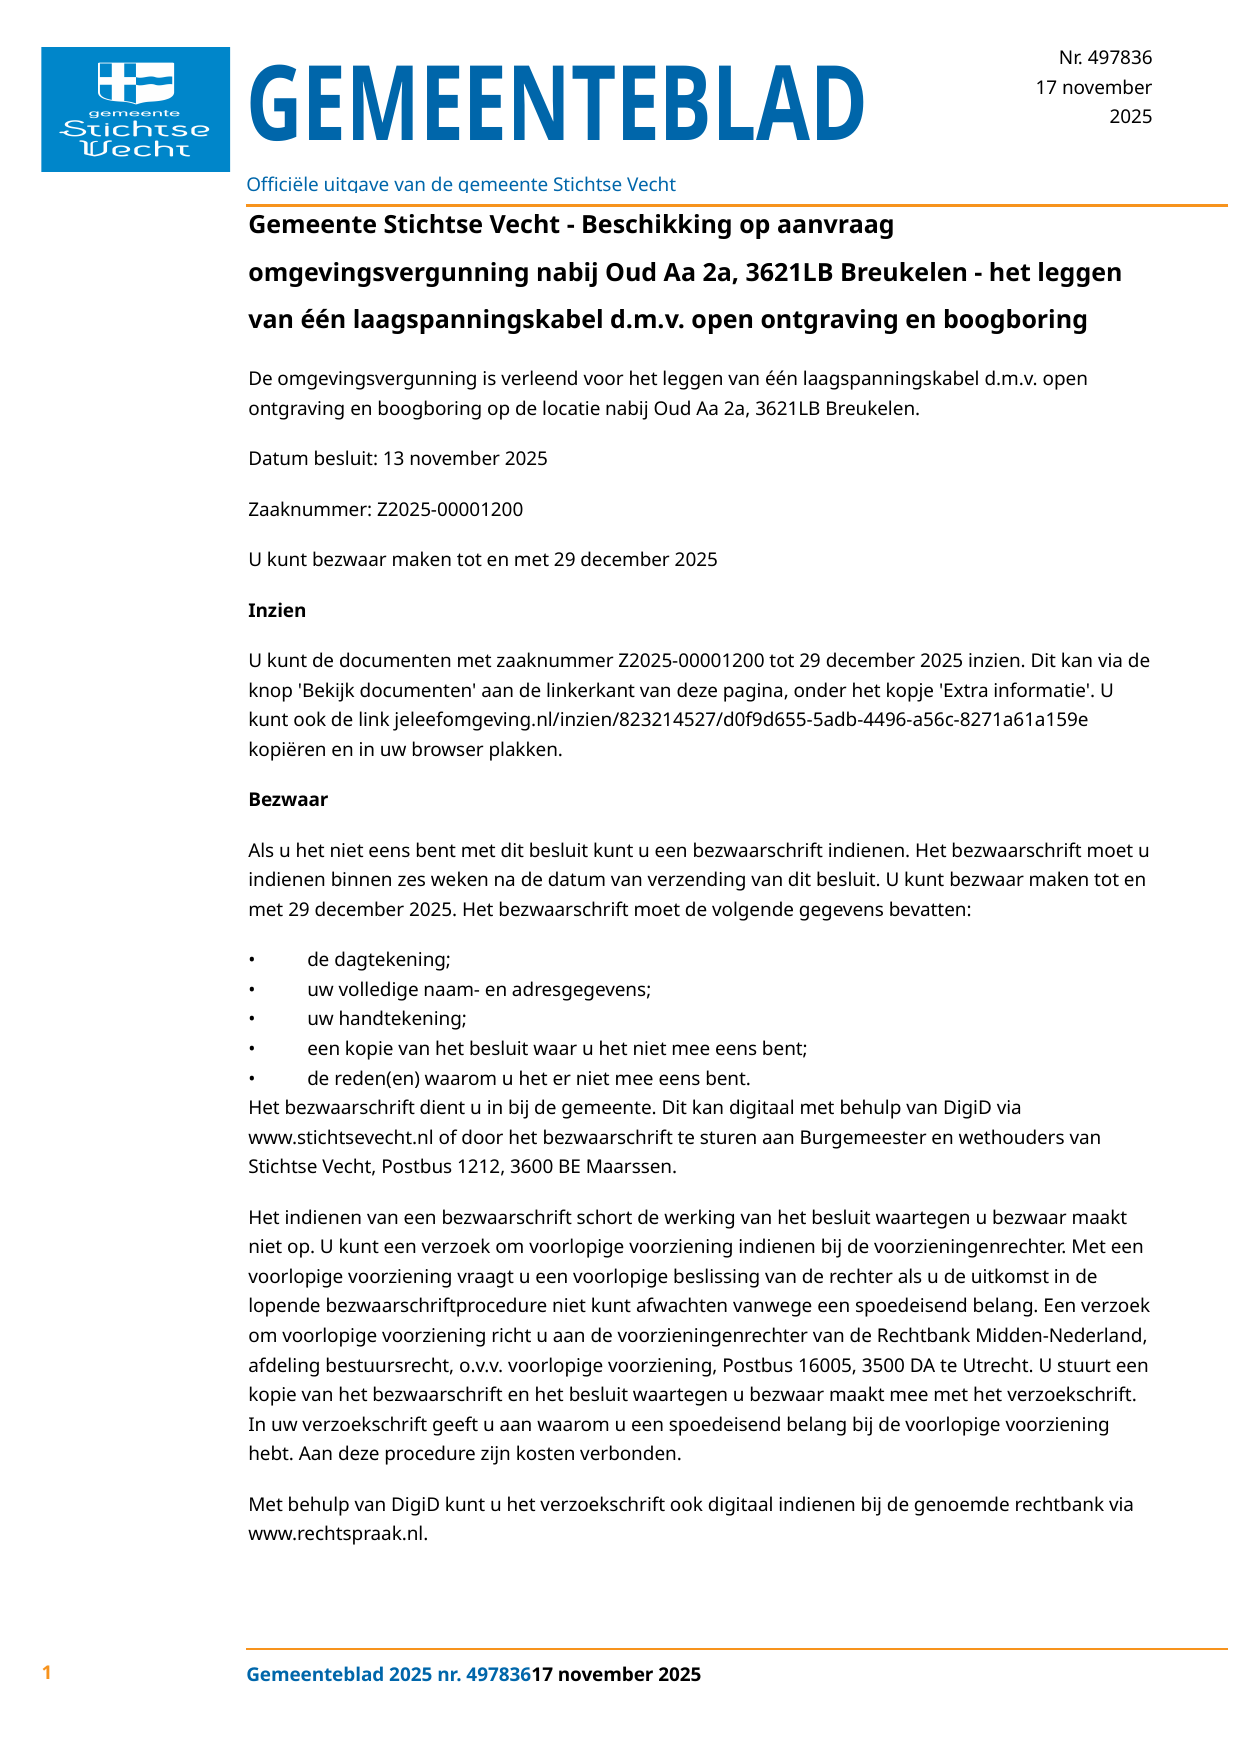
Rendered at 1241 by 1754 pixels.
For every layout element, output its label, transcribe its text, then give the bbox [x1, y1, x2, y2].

text Met behulp van DigiD kunt u het verzoekschrift ook digitaal indienen bij de genoemde rechtbank via www.rechtspraak.nl. [248, 1491, 1152, 1546]
text Als u het niet eens bent met dit besluit kunt u een bezwaarschrift indienen. Het bezwaarschrift moet u indienen binnen zes weken na de datum van verzending van dit besluit. U kunt bezwaar maken tot en met 29 december 2025. Het bezwaarschrift moet de volgende gegevens bevatten: [248, 837, 1152, 922]
picture [137, 63, 174, 103]
list uw handtekening; [248, 1006, 1152, 1031]
list de reden(en) waarom u het er niet mee eens bent. [248, 1065, 1152, 1090]
text Bezwaar [248, 786, 1152, 812]
text Gemeente Stichtse Vecht - Beschikking op aanvraag omgevingsvergunning nabij Oud Aa 2a, 3621LB Breukelen - het leggen van één laagspanningskabel d.m.v. open ontgraving en boogboring [248, 207, 1152, 336]
text Inzien [248, 597, 1152, 622]
list de dagtekening; [248, 946, 1152, 972]
text Datum besluit: 13 november 2025 [248, 446, 1152, 471]
list een kopie van het besluit waar u het niet mee eens bent; [248, 1035, 1152, 1061]
text Het indienen van een bezwaarschrift schort de werking van het besluit waartegen u bezwaar maakt niet op. U kunt een verzoek om voorlopige voorziening indienen bij de voorzieningenrechter. Met een voorlopige voorziening vraagt u een voorlopige beslissing van de rechter als u de uitkomst in de lopende bezwaarschriftprocedure niet kunt afwachten vanwege een spoedeisend belang. Een verzoek om voorlopige voorziening richt u aan de voorzieningenrechter van de Rechtbank Midden-Nederland, afdeling bestuursrecht, o.v.v. voorlopige voorziening, Postbus 16005, 3500 DA te Utrecht. U stuurt een kopie van het bezwaarschrift en het besluit waartegen u bezwaar maakt mee met het verzoekschrift. In uw verzoekschrift geeft u aan waarom u een spoedeisend belang bij de voorlopige voorziening hebt. Aan deze procedure zijn kosten verbonden. [248, 1204, 1152, 1466]
picture [99, 63, 135, 101]
text U kunt bezwaar maken tot en met 29 december 2025 [248, 546, 1152, 572]
text Het bezwaarschrift dient u in bij de gemeente. Dit kan digitaal met behulp van DigiD via www.stichtsevecht.nl of door het bezwaarschrift te sturen aan Burgemeester en wethouders van Stichtse Vecht, Postbus 1212, 3600 BE Maarssen. [248, 1094, 1152, 1179]
text Zaaknummer: Z2025-00001200 [248, 496, 1152, 522]
list uw volledige naam- en adresgegevens; [248, 976, 1152, 1002]
text U kunt de documenten met zaaknummer Z2025-00001200 tot 29 december 2025 inzien. Dit kan via de knop 'Bekijk documenten' aan de linkerkant van deze pagina, onder het kopje 'Extra informatie'. U kunt ook de link jeleefomgeving.nl/inzien/823214527/d0f9d655-5adb-4496-a56c-8271a61a159e kopiëren en in uw browser plakken. [248, 647, 1152, 762]
text De omgevingsvergunning is verleend voor het leggen van één laagspanningskabel d.m.v. open ontgraving en boogboring op de locatie nabij Oud Aa 2a, 3621LB Breukelen. [248, 366, 1152, 421]
